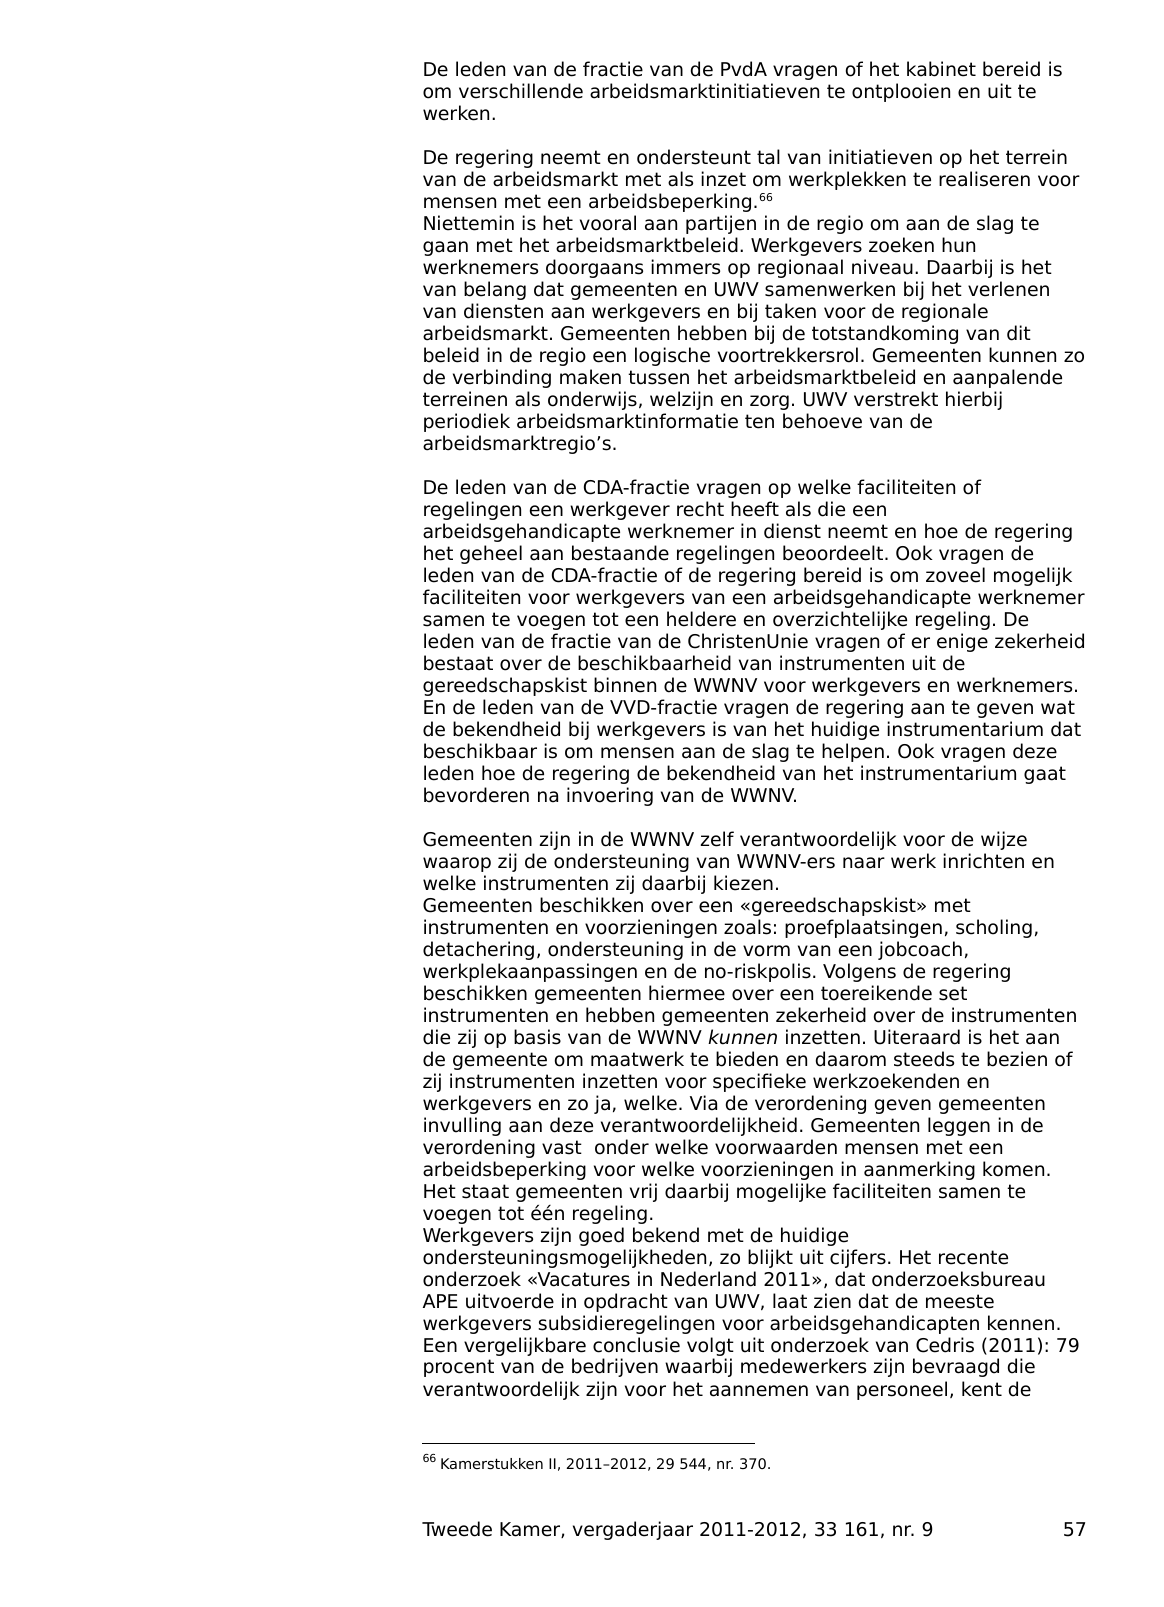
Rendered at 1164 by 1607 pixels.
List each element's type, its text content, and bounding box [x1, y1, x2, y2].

text Gemeenten beschikken over een «gereedschapskist» met instrumenten en voorzieningen zoals: proefplaatsingen, scholing, detachering, ondersteuning in de vorm van een jobcoach, werkplekaanpassingen en de no-riskpolis. Volgens de regering beschikken gemeenten hiermee over een toereikende set instrumenten en hebben gemeenten zekerheid over de instrumenten die zij op basis van de WWNV kunnen inzetten. Uiteraard is het aan de gemeente om maatwerk te bieden en daarom steeds te bezien of zij instrumenten inzetten voor specifieke werkzoekenden en werkgevers en zo ja, welke. Via de verordening geven gemeenten invulling aan deze verantwoordelijkheid. Gemeenten leggen in de verordening vast onder welke voorwaarden mensen met een arbeidsbeperking voor welke voorzieningen in aanmerking komen. Het staat gemeenten vrij daarbij mogelijke faciliteiten samen te voegen tot één regeling. [422, 895, 1087, 1224]
text Gemeenten zijn in de WWNV zelf verantwoordelijk voor de wijze waarop zij de ondersteuning van WWNV-ers naar werk inrichten en welke instrumenten zij daarbij kiezen. [422, 829, 1087, 895]
text De leden van de CDA-fractie vragen op welke faciliteiten of regelingen een werkgever recht heeft als die een arbeidsgehandicapte werknemer in dienst neemt en hoe de regering het geheel aan bestaande regelingen beoordeelt. Ook vragen de leden van de CDA-fractie of de regering bereid is om zoveel mogelijk faciliteiten voor werkgevers van een arbeidsgehandicapte werknemer samen te voegen tot een heldere en overzichtelijke regeling. De leden van de fractie van de ChristenUnie vragen of er enige zekerheid bestaat over de beschikbaarheid van instrumenten uit de gereedschapskist binnen de WWNV voor werkgevers en werknemers. En de leden van de VVD-fractie vragen de regering aan te geven wat de bekendheid bij werkgevers is van het huidige instrumentarium dat beschikbaar is om mensen aan de slag te helpen. Ook vragen deze leden hoe de regering de bekendheid van het instrumentarium gaat bevorderen na invoering van de WWNV. [422, 477, 1087, 807]
text De leden van de fractie van de PvdA vragen of het kabinet bereid is om verschillende arbeidsmarktinitiatieven te ontplooien en uit te werken. [422, 59, 1087, 125]
text Kamerstukken II, 2011–2012, 29 544, nr. 370. [422, 1452, 1087, 1474]
text De regering neemt en ondersteunt tal van initiatieven op het terrein van de arbeidsmarkt met als inzet om werkplekken te realiseren voor mensen met een arbeidsbeperking. [422, 147, 1087, 213]
text Werkgevers zijn goed bekend met de huidige ondersteuningsmogelijkheden, zo blijkt uit cijfers. Het recente onderzoek «Vacatures in Nederland 2011», dat onderzoeksbureau APE uitvoerde in opdracht van UWV, laat zien dat de meeste werkgevers subsidieregelingen voor arbeidsgehandicapten kennen. Een vergelijkbare conclusie volgt uit onderzoek van Cedris (2011): 79 procent van de bedrijven waarbij medewerkers zijn bevraagd die verantwoordelijk zijn voor het aannemen van personeel, kent de [422, 1224, 1087, 1400]
text Niettemin is het vooral aan partijen in de regio om aan de slag te gaan met het arbeidsmarktbeleid. Werkgevers zoeken hun werknemers doorgaans immers op regionaal niveau. Daarbij is het van belang dat gemeenten en UWV samenwerken bij het verlenen van diensten aan werkgevers en bij taken voor de regionale arbeidsmarkt. Gemeenten hebben bij de totstandkoming van dit beleid in de regio een logische voortrekkersrol. Gemeenten kunnen zo de verbinding maken tussen het arbeidsmarktbeleid en aanpalende terreinen als onderwijs, welzijn en zorg. UWV verstrekt hierbij periodiek arbeidsmarktinformatie ten behoeve van de arbeidsmarktregio’s. [422, 213, 1087, 455]
